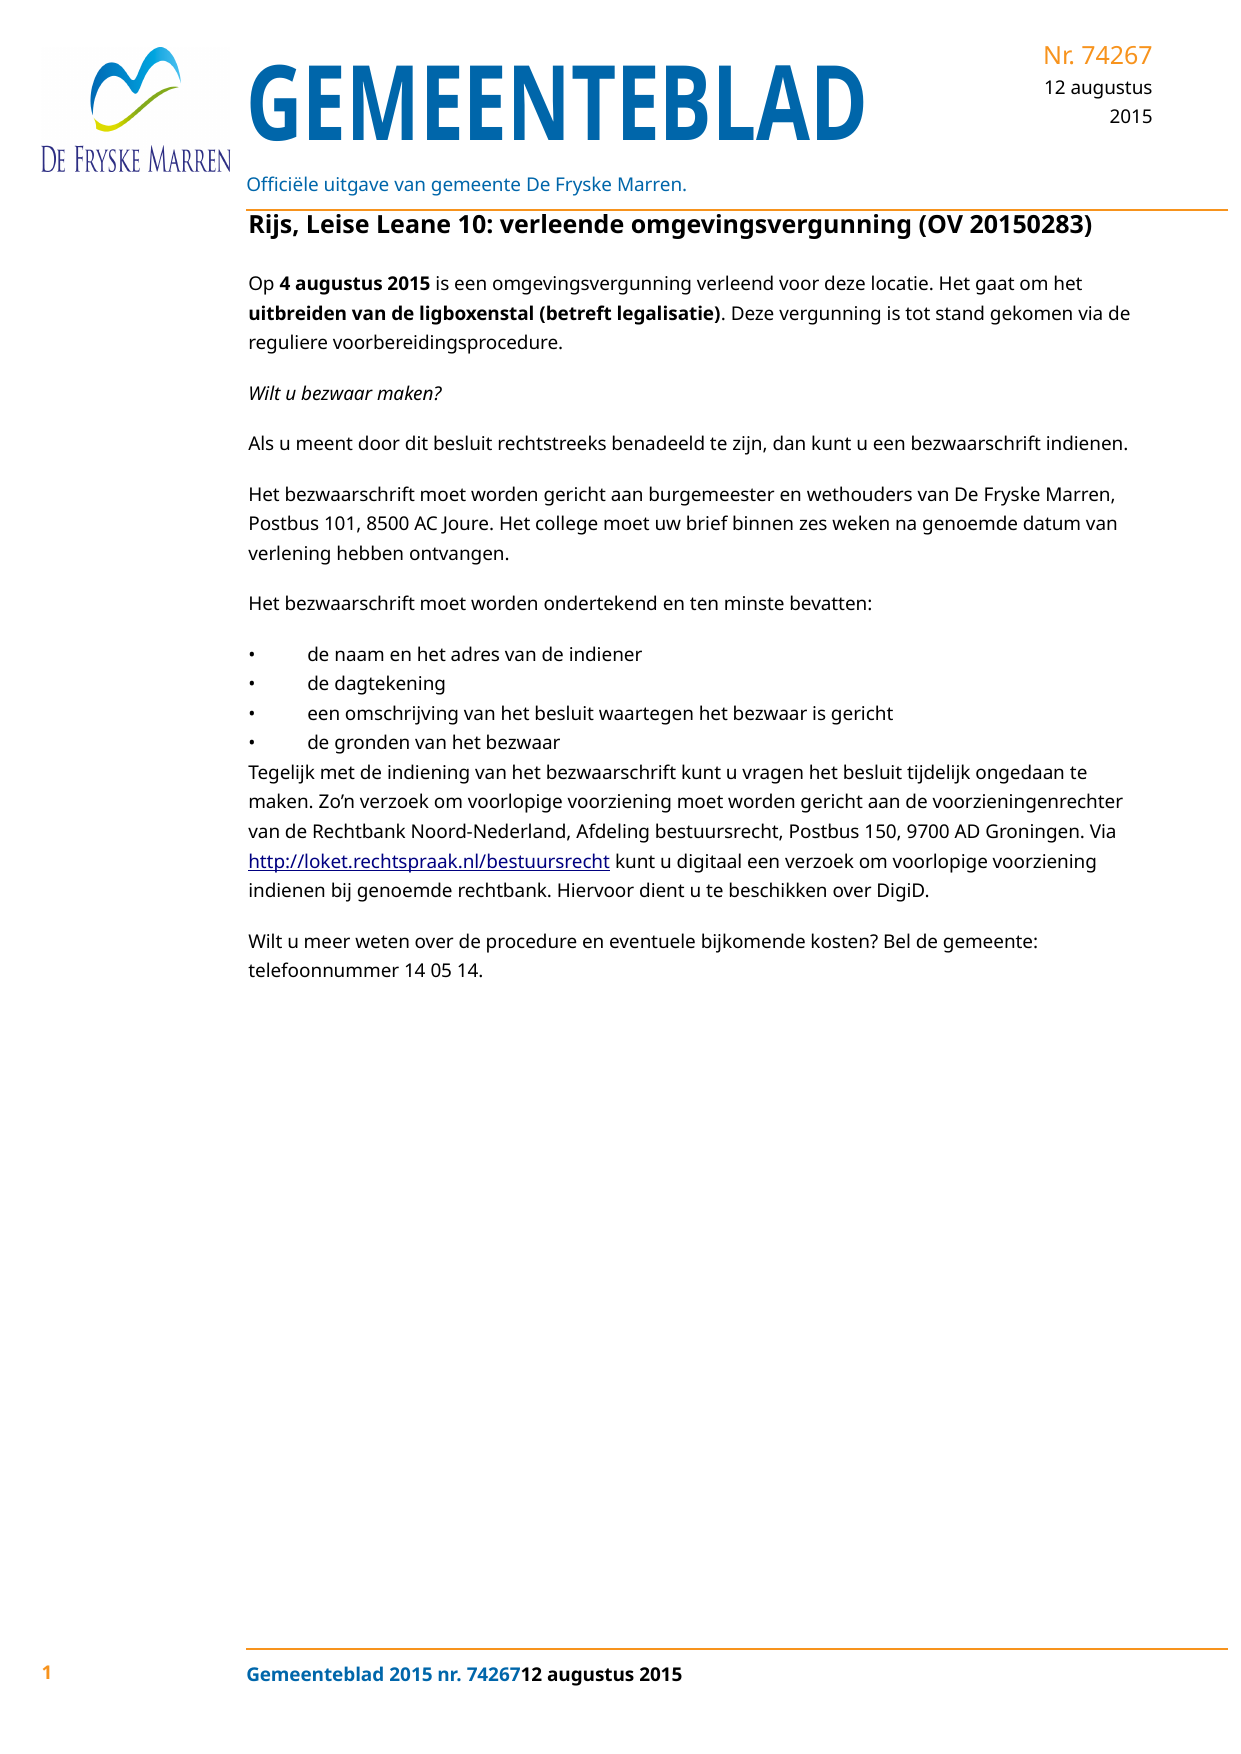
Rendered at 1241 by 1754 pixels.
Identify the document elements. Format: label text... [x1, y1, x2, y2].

text Als u meent door dit besluit rechtstreeks benadeeld te zijn, dan kunt u een bezwaarschrift indienen. [248, 430, 1152, 456]
list de dagtekening [248, 670, 1152, 696]
text Wilt u bezwaar maken? [248, 380, 1152, 406]
text Rijs, Leise Leane 10: verleende omgevingsvergunning (OV 20150283) [248, 211, 1152, 241]
list de naam en het adres van de indiener [248, 641, 1152, 666]
text Het bezwaarschrift moet worden gericht aan burgemeester en wethouders van De Fryske Marren, Postbus 101, 8500 AC Joure. Het college moet uw brief binnen zes weken na genoemde datum van verlening hebben ontvangen. [248, 481, 1152, 566]
text Het bezwaarschrift moet worden ondertekend en ten minste bevatten: [248, 590, 1152, 616]
text Op 4 augustus 2015 is een omgevingsvergunning verleend voor deze locatie. Het gaat om het uitbreiden van de ligboxenstal (betreft legalisatie). Deze vergunning is tot stand gekomen via de reguliere voorbereidingsprocedure. [248, 270, 1152, 355]
list een omschrijving van het besluit waartegen het bezwaar is gericht [248, 700, 1152, 726]
picture [41, 47, 231, 172]
text Tegelijk met de indiening van het bezwaarschrift kunt u vragen het besluit tijdelijk ongedaan te maken. Zo’n verzoek om voorlopige voorziening moet worden gericht aan de voorzieningenrechter van de Rechtbank Noord-Nederland, Afdeling bestuursrecht, Postbus 150, 9700 AD Groningen. Via http://loket.rechtspraak.nl/bestuursrecht kunt u digitaal een verzoek om voorlopige voorziening indienen bij genoemde rechtbank. Hiervoor dient u te beschikken over DigiD. [248, 759, 1152, 903]
list de gronden van het bezwaar [248, 729, 1152, 755]
text Wilt u meer weten over de procedure en eventuele bijkomende kosten? Bel de gemeente: telefoonnummer 14 05 14. [248, 928, 1152, 983]
